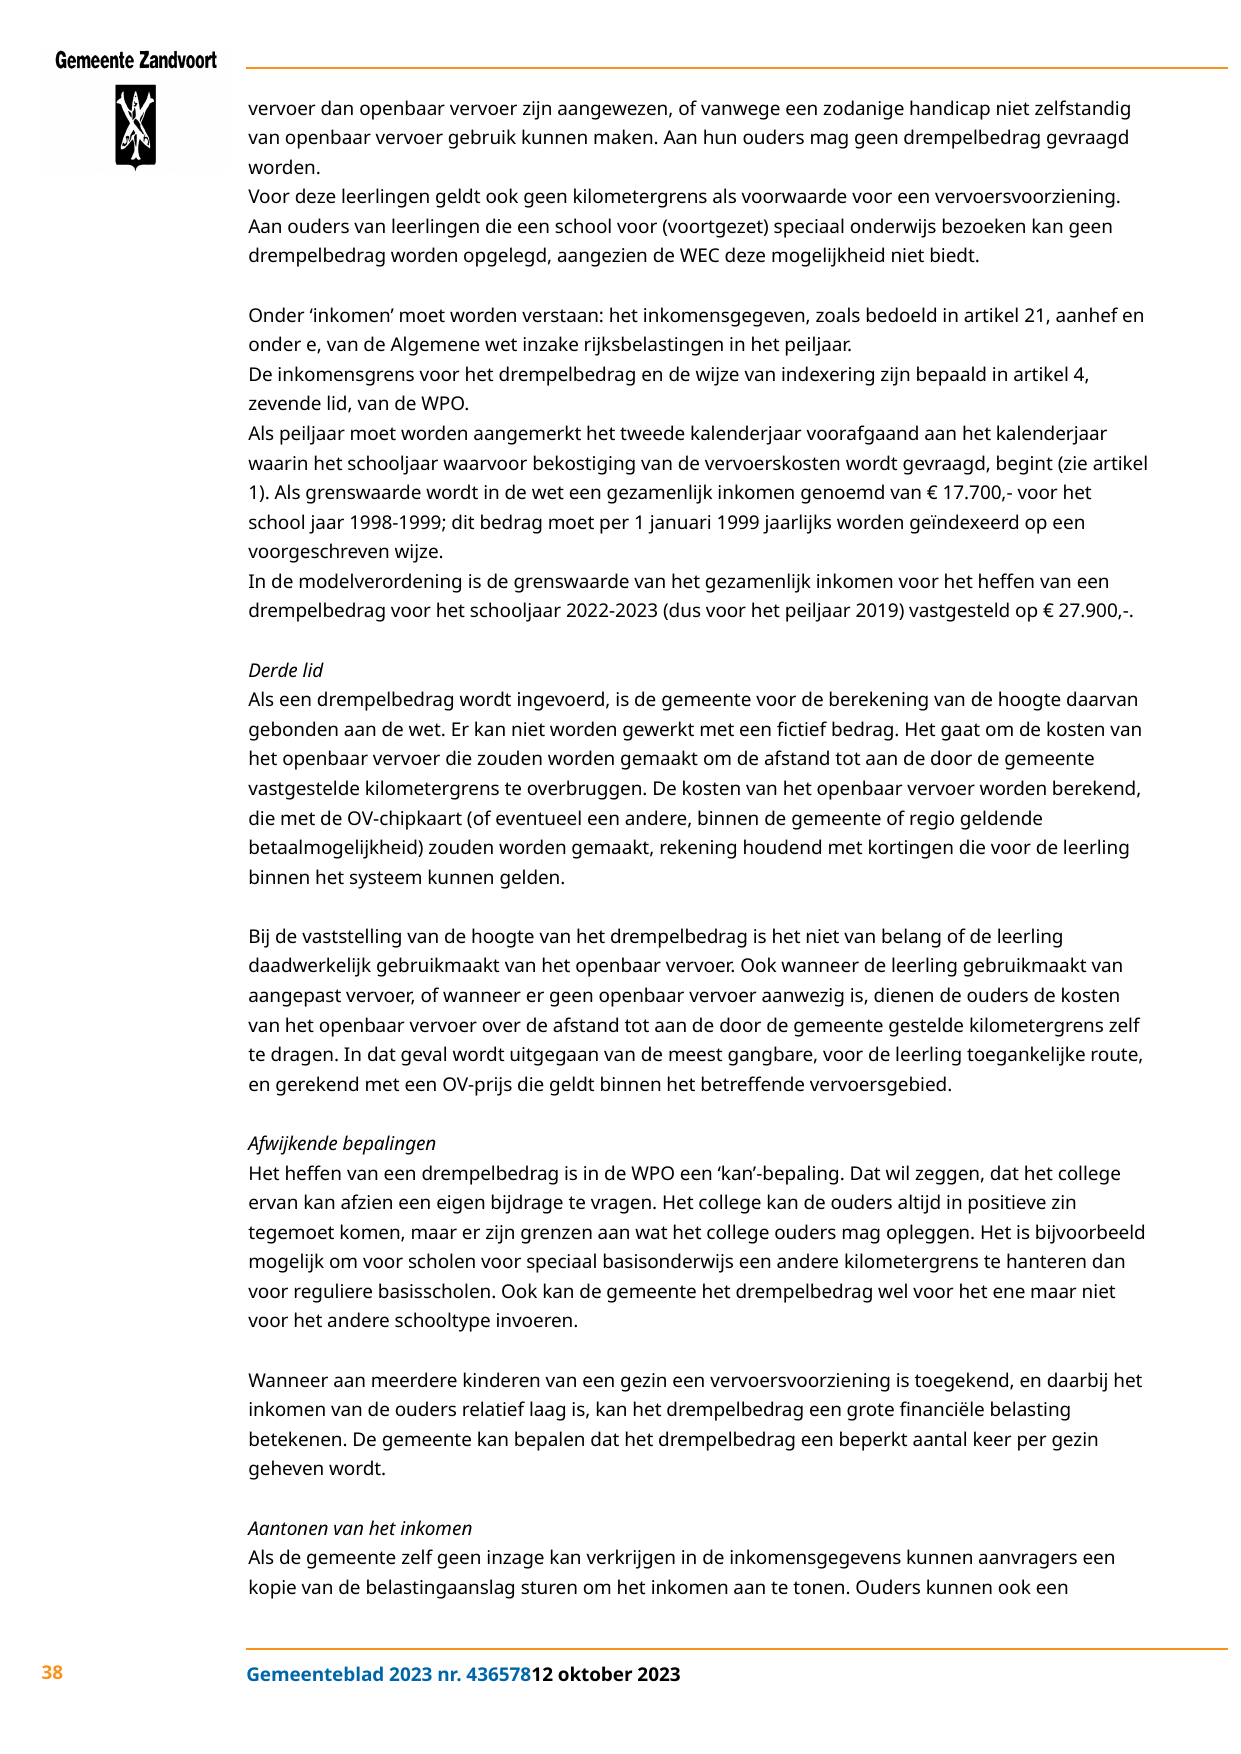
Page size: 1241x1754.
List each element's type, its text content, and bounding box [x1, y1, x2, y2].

picture [41, 47, 231, 172]
text Voor deze leerlingen geldt ook geen kilometergrens als voorwaarde voor een vervoersvoorziening. [248, 183, 1152, 209]
text vervoer dan openbaar vervoer zijn aangewezen, of vanwege een zodanige handicap niet zelfstandig van openbaar vervoer gebruik kunnen maken. Aan hun ouders mag geen drempelbedrag gevraagd worden. [248, 95, 1152, 180]
text Aan ouders van leerlingen die een school voor (voortgezet) speciaal onderwijs bezoeken kan geen drempelbedrag worden opgelegd, aangezien de WEC deze mogelijkheid niet biedt. [248, 213, 1152, 268]
text Als peiljaar moet worden aangemerkt het tweede kalenderjaar voorafgaand aan het kalenderjaar waarin het schooljaar waarvoor bekostiging van de vervoerskosten wordt gevraagd, begint (zie artikel 1). Als grenswaarde wordt in de wet een gezamenlijk inkomen genoemd van € 17.700,- voor het school jaar 1998-1999; dit bedrag moet per 1 januari 1999 jaarlijks worden geïndexeerd op een voorgeschreven wijze. [248, 420, 1152, 564]
text Wanneer aan meerdere kinderen van een gezin een vervoersvoorziening is toegekend, en daarbij het inkomen van de ouders relatief laag is, kan het drempelbedrag een grote financiële belasting betekenen. De gemeente kan bepalen dat het drempelbedrag een beperkt aantal keer per gezin geheven wordt. [248, 1367, 1152, 1481]
text De inkomensgrens voor het drempelbedrag en de wijze van indexering zijn bepaald in artikel 4, zevende lid, van de WPO. [248, 361, 1152, 416]
text Als de gemeente zelf geen inzage kan verkrijgen in de inkomensgegevens kunnen aanvragers een kopie van de belastingaanslag sturen om het inkomen aan te tonen. Ouders kunnen ook een [248, 1544, 1152, 1600]
text Onder ‘inkomen’ moet worden verstaan: het inkomensgegeven, zoals bedoeld in artikel 21, aanhef en onder e, van de Algemene wet inzake rijksbelastingen in het peiljaar. [248, 302, 1152, 357]
text Als een drempelbedrag wordt ingevoerd, is de gemeente voor de berekening van de hoogte daarvan gebonden aan de wet. Er kan niet worden gewerkt met een fictief bedrag. Het gaat om de kosten van het openbaar vervoer die zouden worden gemaakt om de afstand tot aan de door de gemeente vastgestelde kilometergrens te overbruggen. De kosten van het openbaar vervoer worden berekend, die met de OV-chipkaart (of eventueel een andere, binnen de gemeente of regio geldende betaalmogelijkheid) zouden worden gemaakt, rekening houdend met kortingen die voor de leerling binnen het systeem kunnen gelden. [248, 686, 1152, 890]
text Bij de vaststelling van de hoogte van het drempelbedrag is het niet van belang of de leerling daadwerkelijk gebruikmaakt van het openbaar vervoer. Ook wanneer de leerling gebruikmaakt van aangepast vervoer, of wanneer er geen openbaar vervoer aanwezig is, dienen de ouders de kosten van het openbaar vervoer over de afstand tot aan de door de gemeente gestelde kilometergrens zelf te dragen. In dat geval wordt uitgegaan van de meest gangbare, voor de leerling toegankelijke route, en gerekend met een OV-prijs die geldt binnen het betreffende vervoersgebied. [248, 923, 1152, 1097]
text Het heffen van een drempelbedrag is in de WPO een ‘kan’-bepaling. Dat wil zeggen, dat het college ervan kan afzien een eigen bijdrage te vragen. Het college kan de ouders altijd in positieve zin tegemoet komen, maar er zijn grenzen aan wat het college ouders mag opleggen. Het is bijvoorbeeld mogelijk om voor scholen voor speciaal basisonderwijs een andere kilometergrens te hanteren dan voor reguliere basisscholen. Ook kan de gemeente het drempelbedrag wel voor het ene maar niet voor het andere schooltype invoeren. [248, 1160, 1152, 1333]
text In de modelverordening is de grenswaarde van het gezamenlijk inkomen voor het heffen van een drempelbedrag voor het schooljaar 2022-2023 (dus voor het peiljaar 2019) vastgesteld op € 27.900,-. [248, 568, 1152, 623]
text Aantonen van het inkomen [248, 1515, 1152, 1541]
text Afwijkende bepalingen [248, 1130, 1152, 1156]
text Derde lid [248, 657, 1152, 683]
